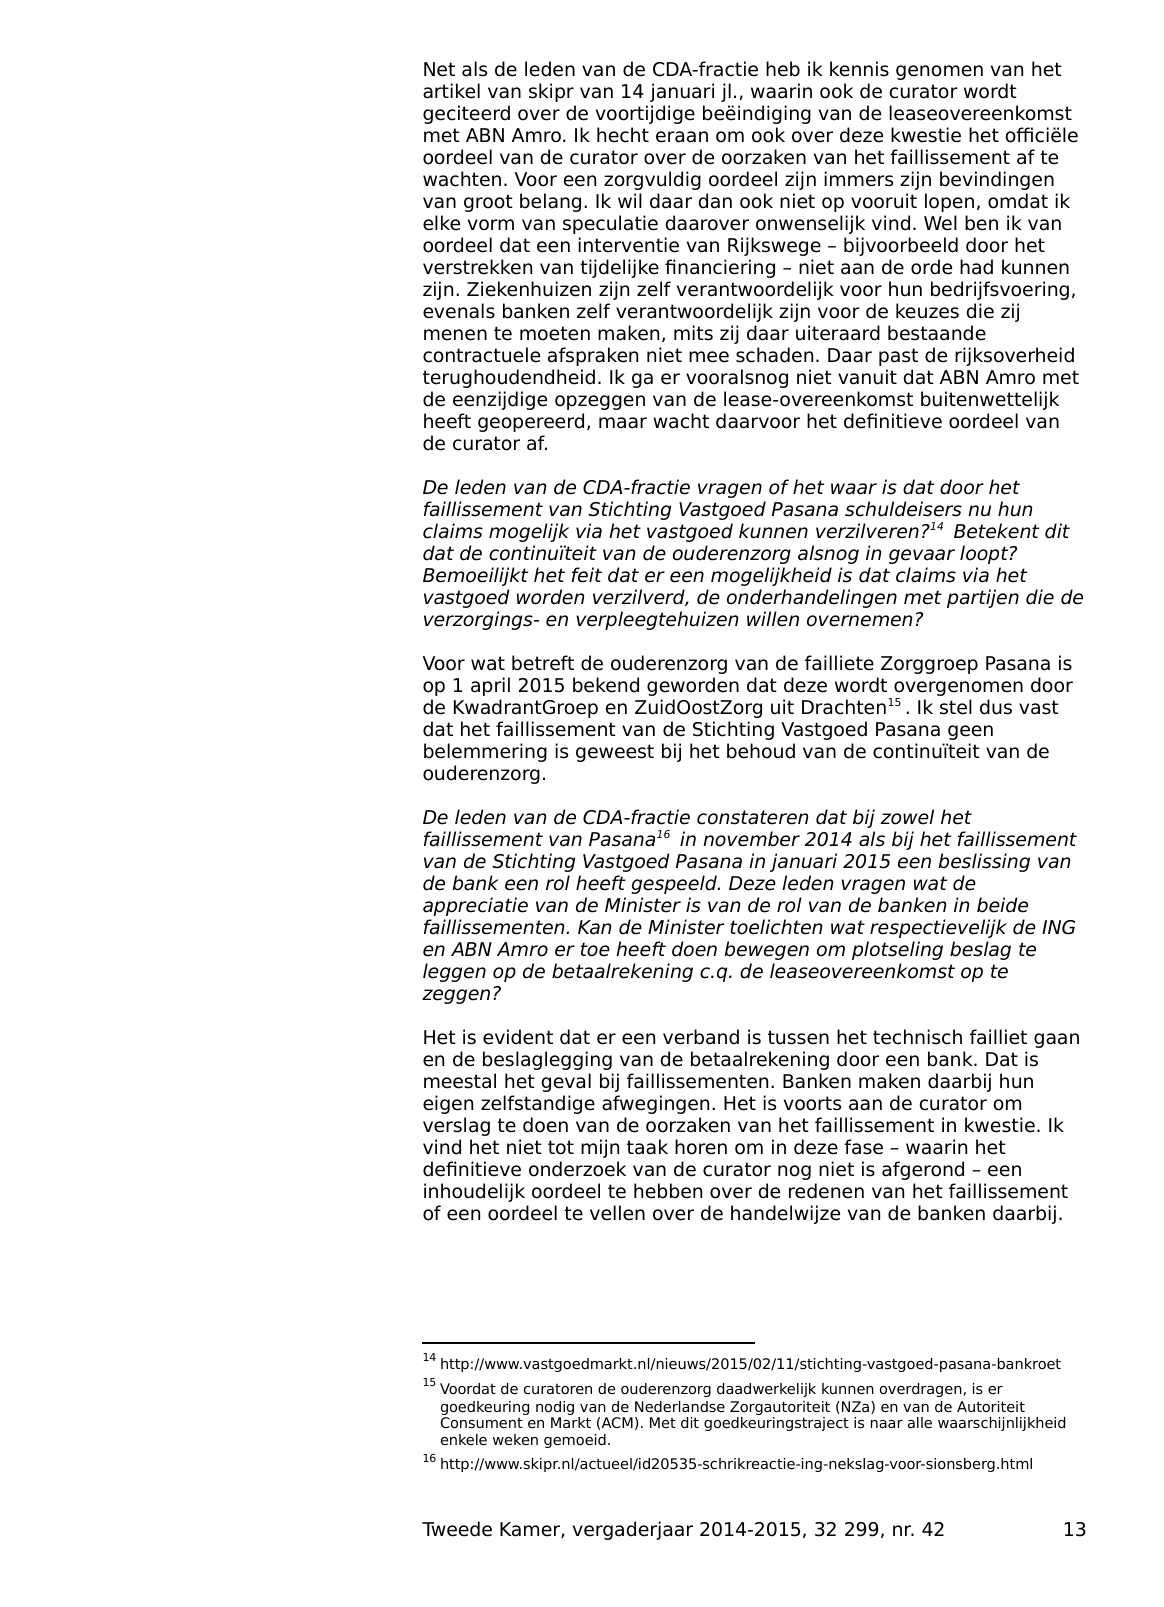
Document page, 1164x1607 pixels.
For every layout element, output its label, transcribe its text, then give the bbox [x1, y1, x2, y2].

text Het is evident dat er een verband is tussen het technisch failliet gaan en de beslaglegging van de betaalrekening door een bank. Dat is meestal het geval bij faillissementen. Banken maken daarbij hun eigen zelfstandige afwegingen. Het is voorts aan de curator om verslag te doen van de oorzaken van het faillissement in kwestie. Ik vind het niet tot mijn taak horen om in deze fase – waarin het definitieve onderzoek van de curator nog niet is afgerond – een inhoudelijk oordeel te hebben over de redenen van het faillissement of een oordeel te vellen over de handelwijze van de banken daarbij. [422, 1027, 1087, 1225]
text Voordat de curatoren de ouderenzorg daadwerkelijk kunnen overdragen, is er goedkeuring nodig van de Nederlandse Zorgautoriteit (NZa) en van de Autoriteit Consument en Markt (ACM). Met dit goedkeuringstraject is naar alle waarschijnlijkheid enkele weken gemoeid. [422, 1377, 1087, 1449]
text http://www.skipr.nl/actueel/id20535-schrikreactie-ing-nekslag-voor-sionsberg.html [422, 1452, 1087, 1474]
text De leden van de CDA-fractie vragen of het waar is dat door het faillissement van Stichting Vastgoed Pasana schuldeisers nu hun claims mogelijk via het vastgoed kunnen verzilveren? Betekent dit dat de continuïteit van de ouderenzorg alsnog in gevaar loopt? Bemoeilijkt het feit dat er een mogelijkheid is dat claims via het vastgoed worden verzilverd, de onderhandelingen met partijen die de verzorgings- en verpleegtehuizen willen overnemen? [422, 477, 1087, 631]
text De leden van de CDA-fractie constateren dat bij zowel het faillissement van Pasana in november 2014 als bij het faillissement van de Stichting Vastgoed Pasana in januari 2015 een beslissing van de bank een rol heeft gespeeld. Deze leden vragen wat de appreciatie van de Minister is van de rol van de banken in beide faillissementen. Kan de Minister toelichten wat respectievelijk de ING en ABN Amro er toe heeft doen bewegen om plotseling beslag te leggen op de betaalrekening c.q. de leaseovereenkomst op te zeggen? [422, 807, 1087, 1005]
text http://www.vastgoedmarkt.nl/nieuws/2015/02/11/stichting-vastgoed-pasana-bankroet [422, 1352, 1087, 1374]
text Voor wat betreft de ouderenzorg van de failliete Zorggroep Pasana is op 1 april 2015 bekend geworden dat deze wordt overgenomen door de KwadrantGroep en ZuidOostZorg uit Drachten. Ik stel dus vast dat het faillissement van de Stichting Vastgoed Pasana geen belemmering is geweest bij het behoud van de continuïteit van de ouderenzorg. [422, 653, 1087, 785]
text Net als de leden van de CDA-fractie heb ik kennis genomen van het artikel van skipr van 14 januari jl., waarin ook de curator wordt geciteerd over de voortijdige beëindiging van de leaseovereenkomst met ABN Amro. Ik hecht eraan om ook over deze kwestie het officiële oordeel van de curator over de oorzaken van het faillissement af te wachten. Voor een zorgvuldig oordeel zijn immers zijn bevindingen van groot belang. Ik wil daar dan ook niet op vooruit lopen, omdat ik elke vorm van speculatie daarover onwenselijk vind. Wel ben ik van oordeel dat een interventie van Rijkswege – bijvoorbeeld door het verstrekken van tijdelijke financiering – niet aan de orde had kunnen zijn. Ziekenhuizen zijn zelf verantwoordelijk voor hun bedrijfsvoering, evenals banken zelf verantwoordelijk zijn voor de keuzes die zij menen te moeten maken, mits zij daar uiteraard bestaande contractuele afspraken niet mee schaden. Daar past de rijksoverheid terughoudendheid. Ik ga er vooralsnog niet vanuit dat ABN Amro met de eenzijdige opzeggen van de lease-overeenkomst buitenwettelijk heeft geopereerd, maar wacht daarvoor het definitieve oordeel van de curator af. [422, 59, 1087, 455]
